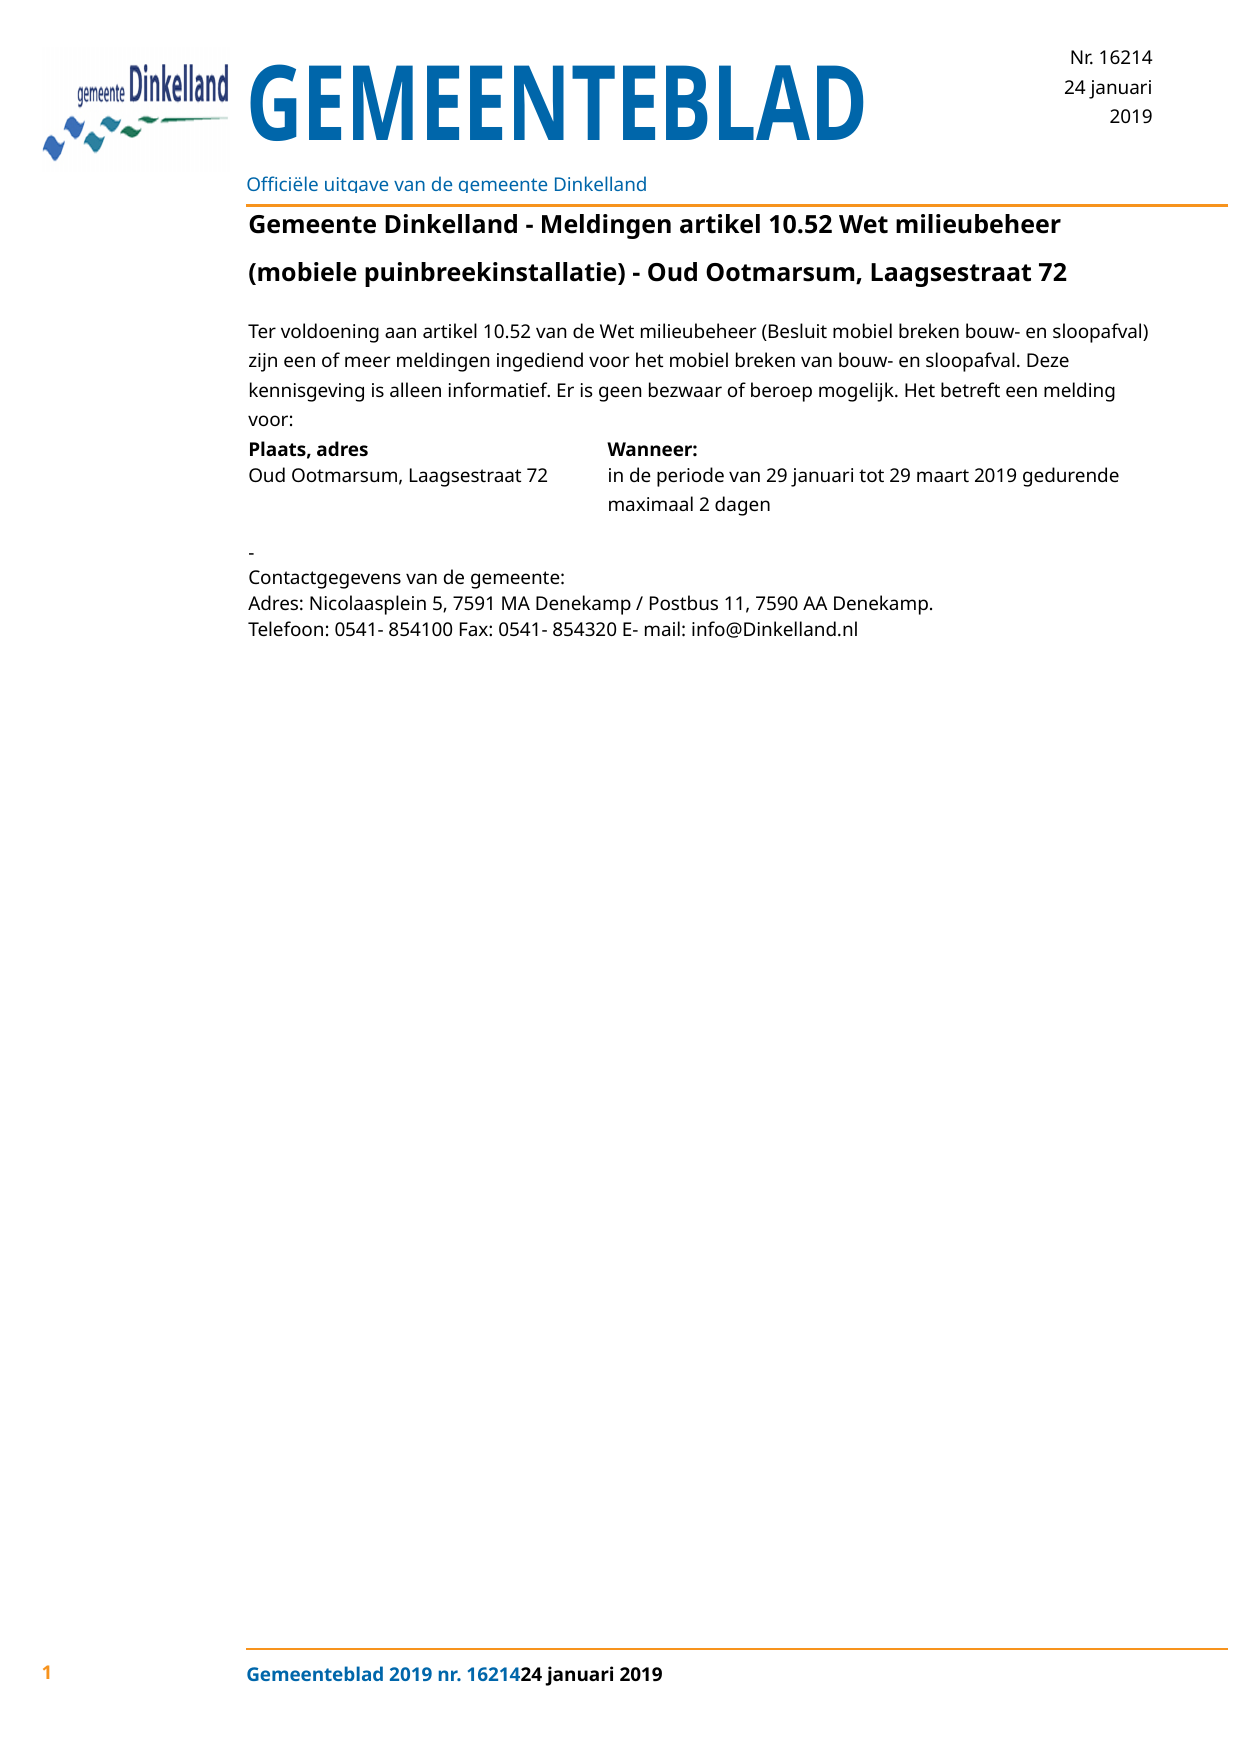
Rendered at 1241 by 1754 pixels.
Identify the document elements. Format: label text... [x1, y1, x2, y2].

text - [248, 539, 1152, 564]
text Ter voldoening aan artikel 10.52 van de Wet milieubeheer (Besluit mobiel breken bouw- en sloopafval) zijn een of meer meldingen ingediend voor het mobiel breken van bouw- en sloopafval. Deze kennisgeving is alleen informatief. Er is geen bezwaar of beroep mogelijk. Het betreft een melding voor: [248, 318, 1152, 432]
text Gemeente Dinkelland - Meldingen artikel 10.52 Wet milieubeheer (mobiele puinbreekinstallatie) - Oud Ootmarsum, Laagsestraat 72 [248, 207, 1152, 288]
text Contactgegevens van de gemeente: [248, 564, 1152, 590]
table_cell Oud Ootmarsum, Laagsestraat 72 [248, 462, 607, 517]
table_header Wanneer: [608, 436, 1152, 462]
table_header Plaats, adres [248, 436, 607, 462]
picture [41, 47, 231, 172]
table_cell in de periode van 29 januari tot 29 maart 2019 gedurende maximaal 2 dagen [608, 462, 1152, 517]
text Telefoon: 0541- 854100 Fax: 0541- 854320 E- mail: info@Dinkelland.nl [248, 616, 1152, 642]
text Adres: Nicolaasplein 5, 7591 MA Denekamp / Postbus 11, 7590 AA Denekamp. [248, 590, 1152, 616]
